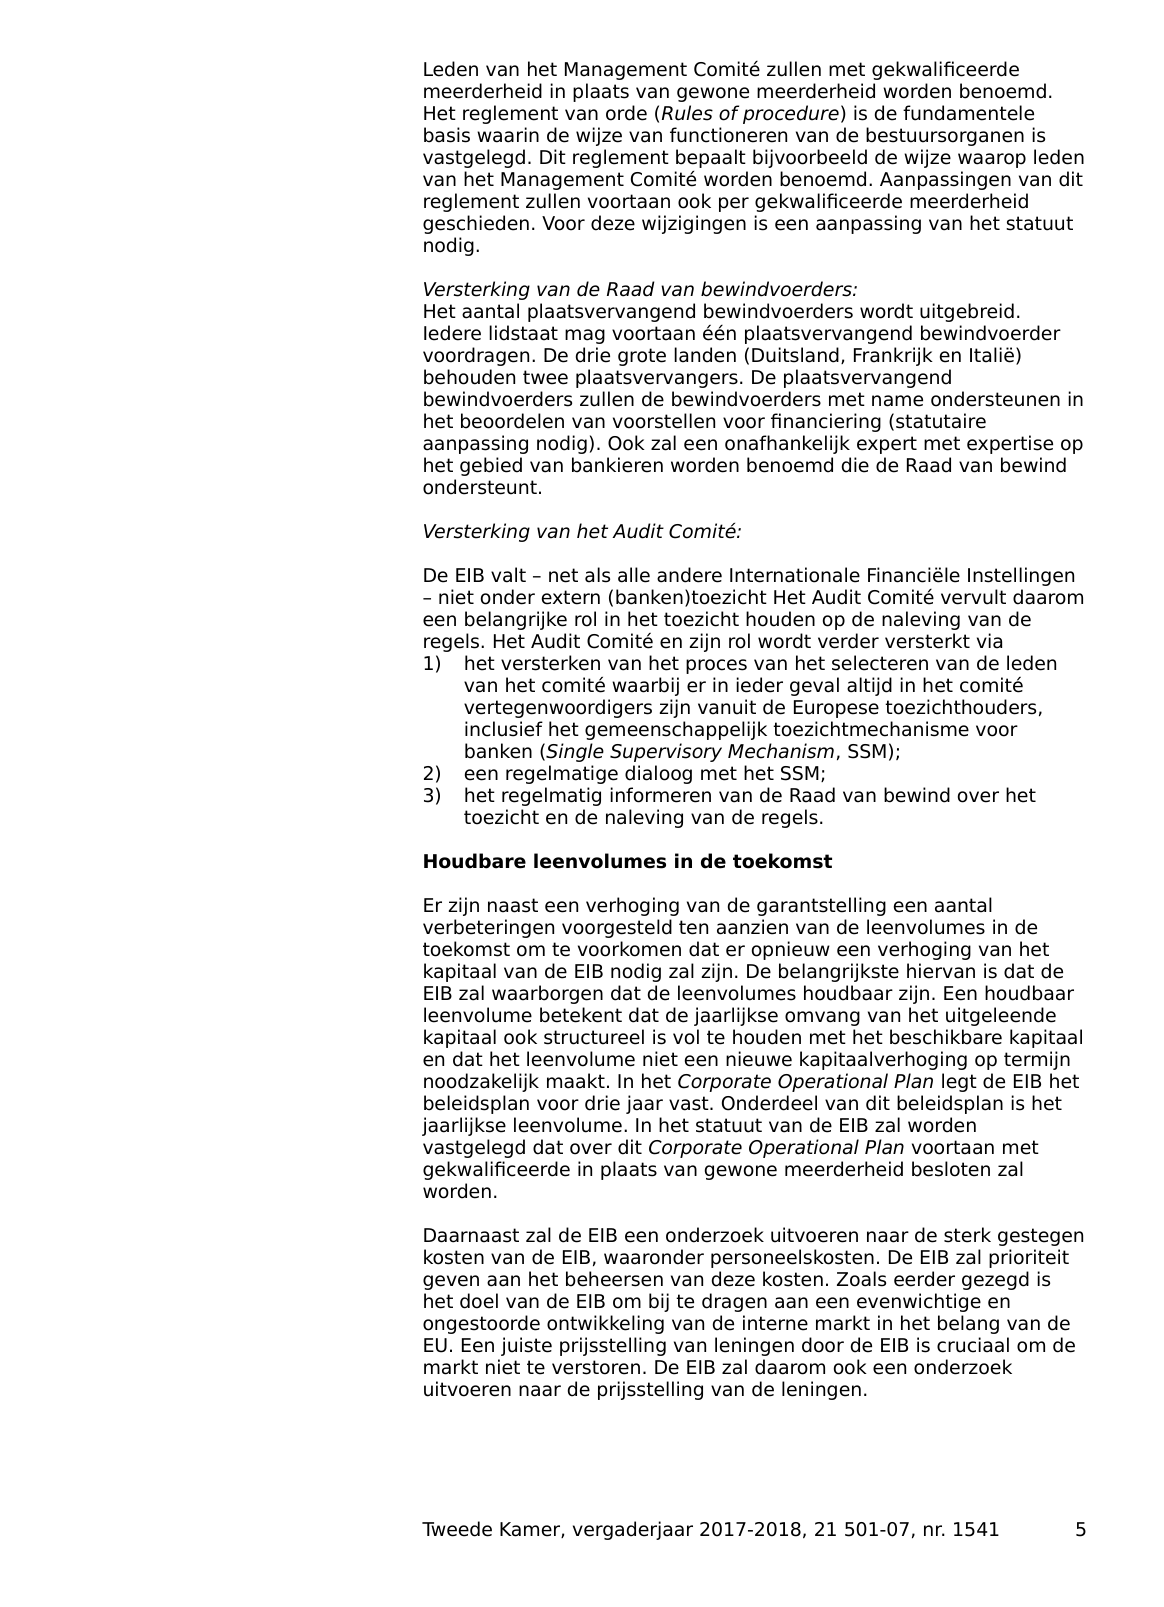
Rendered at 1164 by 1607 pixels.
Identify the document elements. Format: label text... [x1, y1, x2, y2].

text 1) het versterken van het proces van het selecteren van de leden van het comité waarbij er in ieder geval altijd in het comité vertegenwoordigers zijn vanuit de Europese toezichthouders, inclusief het gemeenschappelijk toezichtmechanisme voor banken (Single Supervisory Mechanism, SSM); [422, 653, 1087, 763]
text Leden van het Management Comité zullen met gekwalificeerde meerderheid in plaats van gewone meerderheid worden benoemd. Het reglement van orde (Rules of procedure) is de fundamentele basis waarin de wijze van functioneren van de bestuursorganen is vastgelegd. Dit reglement bepaalt bijvoorbeeld de wijze waarop leden van het Management Comité worden benoemd. Aanpassingen van dit reglement zullen voortaan ook per gekwalificeerde meerderheid geschieden. Voor deze wijzigingen is een aanpassing van het statuut nodig. [422, 59, 1087, 257]
text 2) een regelmatige dialoog met het SSM; [422, 763, 1087, 785]
text 3) het regelmatig informeren van de Raad van bewind over het toezicht en de naleving van de regels. [422, 785, 1087, 829]
subtitle Houdbare leenvolumes in de toekomst [422, 851, 1087, 873]
text De EIB valt – net als alle andere Internationale Financiële Instellingen – niet onder extern (banken)toezicht Het Audit Comité vervult daarom een belangrijke rol in het toezicht houden op de naleving van de regels. Het Audit Comité en zijn rol wordt verder versterkt via [422, 565, 1087, 653]
subtitle Versterking van de Raad van bewindvoerders: [422, 279, 1087, 301]
text Het aantal plaatsvervangend bewindvoerders wordt uitgebreid. Iedere lidstaat mag voortaan één plaatsvervangend bewindvoerder voordragen. De drie grote landen (Duitsland, Frankrijk en Italië) behouden twee plaatsvervangers. De plaatsvervangend bewindvoerders zullen de bewindvoerders met name ondersteunen in het beoordelen van voorstellen voor financiering (statutaire aanpassing nodig). Ook zal een onafhankelijk expert met expertise op het gebied van bankieren worden benoemd die de Raad van bewind ondersteunt. [422, 301, 1087, 499]
subtitle Versterking van het Audit Comité: [422, 521, 1087, 543]
text Er zijn naast een verhoging van de garantstelling een aantal verbeteringen voorgesteld ten aanzien van de leenvolumes in de toekomst om te voorkomen dat er opnieuw een verhoging van het kapitaal van de EIB nodig zal zijn. De belangrijkste hiervan is dat de EIB zal waarborgen dat de leenvolumes houdbaar zijn. Een houdbaar leenvolume betekent dat de jaarlijkse omvang van het uitgeleende kapitaal ook structureel is vol te houden met het beschikbare kapitaal en dat het leenvolume niet een nieuwe kapitaalverhoging op termijn noodzakelijk maakt. In het Corporate Operational Plan legt de EIB het beleidsplan voor drie jaar vast. Onderdeel van dit beleidsplan is het jaarlijkse leenvolume. In het statuut van de EIB zal worden vastgelegd dat over dit Corporate Operational Plan voortaan met gekwalificeerde in plaats van gewone meerderheid besloten zal worden. [422, 895, 1087, 1203]
text Daarnaast zal de EIB een onderzoek uitvoeren naar de sterk gestegen kosten van de EIB, waaronder personeelskosten. De EIB zal prioriteit geven aan het beheersen van deze kosten. Zoals eerder gezegd is het doel van de EIB om bij te dragen aan een evenwichtige en ongestoorde ontwikkeling van de interne markt in het belang van de EU. Een juiste prijsstelling van leningen door de EIB is cruciaal om de markt niet te verstoren. De EIB zal daarom ook een onderzoek uitvoeren naar de prijsstelling van de leningen. [422, 1225, 1087, 1401]
